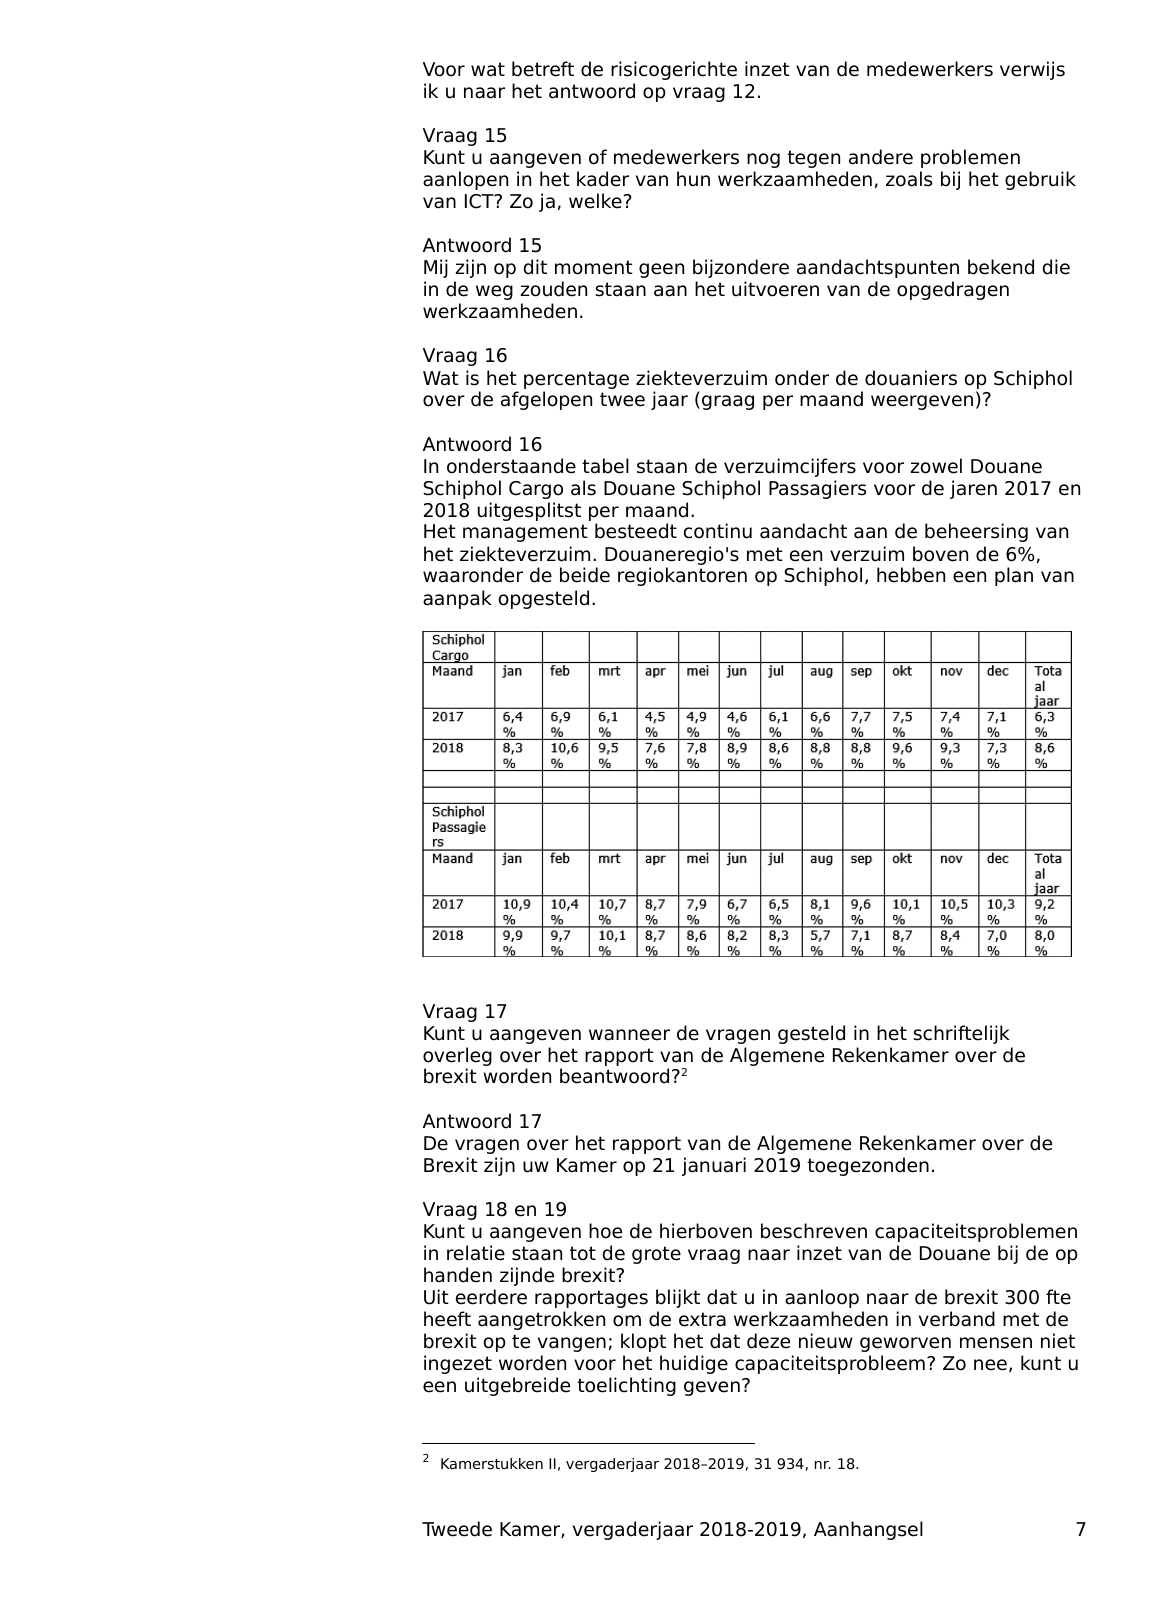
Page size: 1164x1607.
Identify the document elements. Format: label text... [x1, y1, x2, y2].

text Uit eerdere rapportages blijkt dat u in aanloop naar de brexit 300 fte heeft aangetrokken om de extra werkzaamheden in verband met de brexit op te vangen; klopt het dat deze nieuw geworven mensen niet ingezet worden voor het huidige capaciteitsprobleem? Zo nee, kunt u een uitgebreide toelichting geven? [422, 1287, 1087, 1397]
text Vraag 18 en 19 [422, 1199, 1087, 1221]
text Mij zijn op dit moment geen bijzondere aandachtspunten bekend die in de weg zouden staan aan het uitvoeren van de opgedragen werkzaamheden. [422, 257, 1087, 323]
text Antwoord 15 [422, 235, 1087, 257]
text Kunt u aangeven hoe de hierboven beschreven capaciteitsproblemen in relatie staan tot de grote vraag naar inzet van de Douane bij de op handen zijnde brexit? [422, 1221, 1087, 1287]
text Vraag 15 [422, 125, 1087, 147]
text Wat is het percentage ziekteverzuim onder de douaniers op Schiphol over de afgelopen twee jaar (graag per maand weergeven)? [422, 367, 1087, 411]
text De vragen over het rapport van de Algemene Rekenkamer over de Brexit zijn uw Kamer op 21 januari 2019 toegezonden. [422, 1133, 1087, 1177]
text Vraag 16 [422, 345, 1087, 367]
text Antwoord 16 [422, 433, 1087, 456]
text Kunt u aangeven of medewerkers nog tegen andere problemen aanlopen in het kader van hun werkzaamheden, zoals bij het gebruik van ICT? Zo ja, welke? [422, 147, 1087, 213]
text Antwoord 17 [422, 1111, 1087, 1133]
text Kamerstukken II, vergaderjaar 2018–2019, 31 934, nr. 18. [422, 1452, 1087, 1474]
text Het management besteedt continu aandacht aan de beheersing van het ziekteverzuim. Douaneregio's met een verzuim boven de 6%, waaronder de beide regiokantoren op Schiphol, hebben een plan van aanpak opgesteld. [422, 521, 1087, 609]
text Voor wat betreft de risicogerichte inzet van de medewerkers verwijs ik u naar het antwoord op vraag 12. [422, 59, 1087, 103]
text In onderstaande tabel staan de verzuimcijfers voor zowel Douane Schiphol Cargo als Douane Schiphol Passagiers voor de jaren 2017 en 2018 uitgesplitst per maand. [422, 456, 1087, 521]
picture [422, 631, 1072, 957]
text Kunt u aangeven wanneer de vragen gesteld in het schriftelijk overleg over het rapport van de Algemene Rekenkamer over de brexit worden beantwoord? [422, 1022, 1087, 1088]
text Vraag 17 [422, 1001, 1087, 1022]
